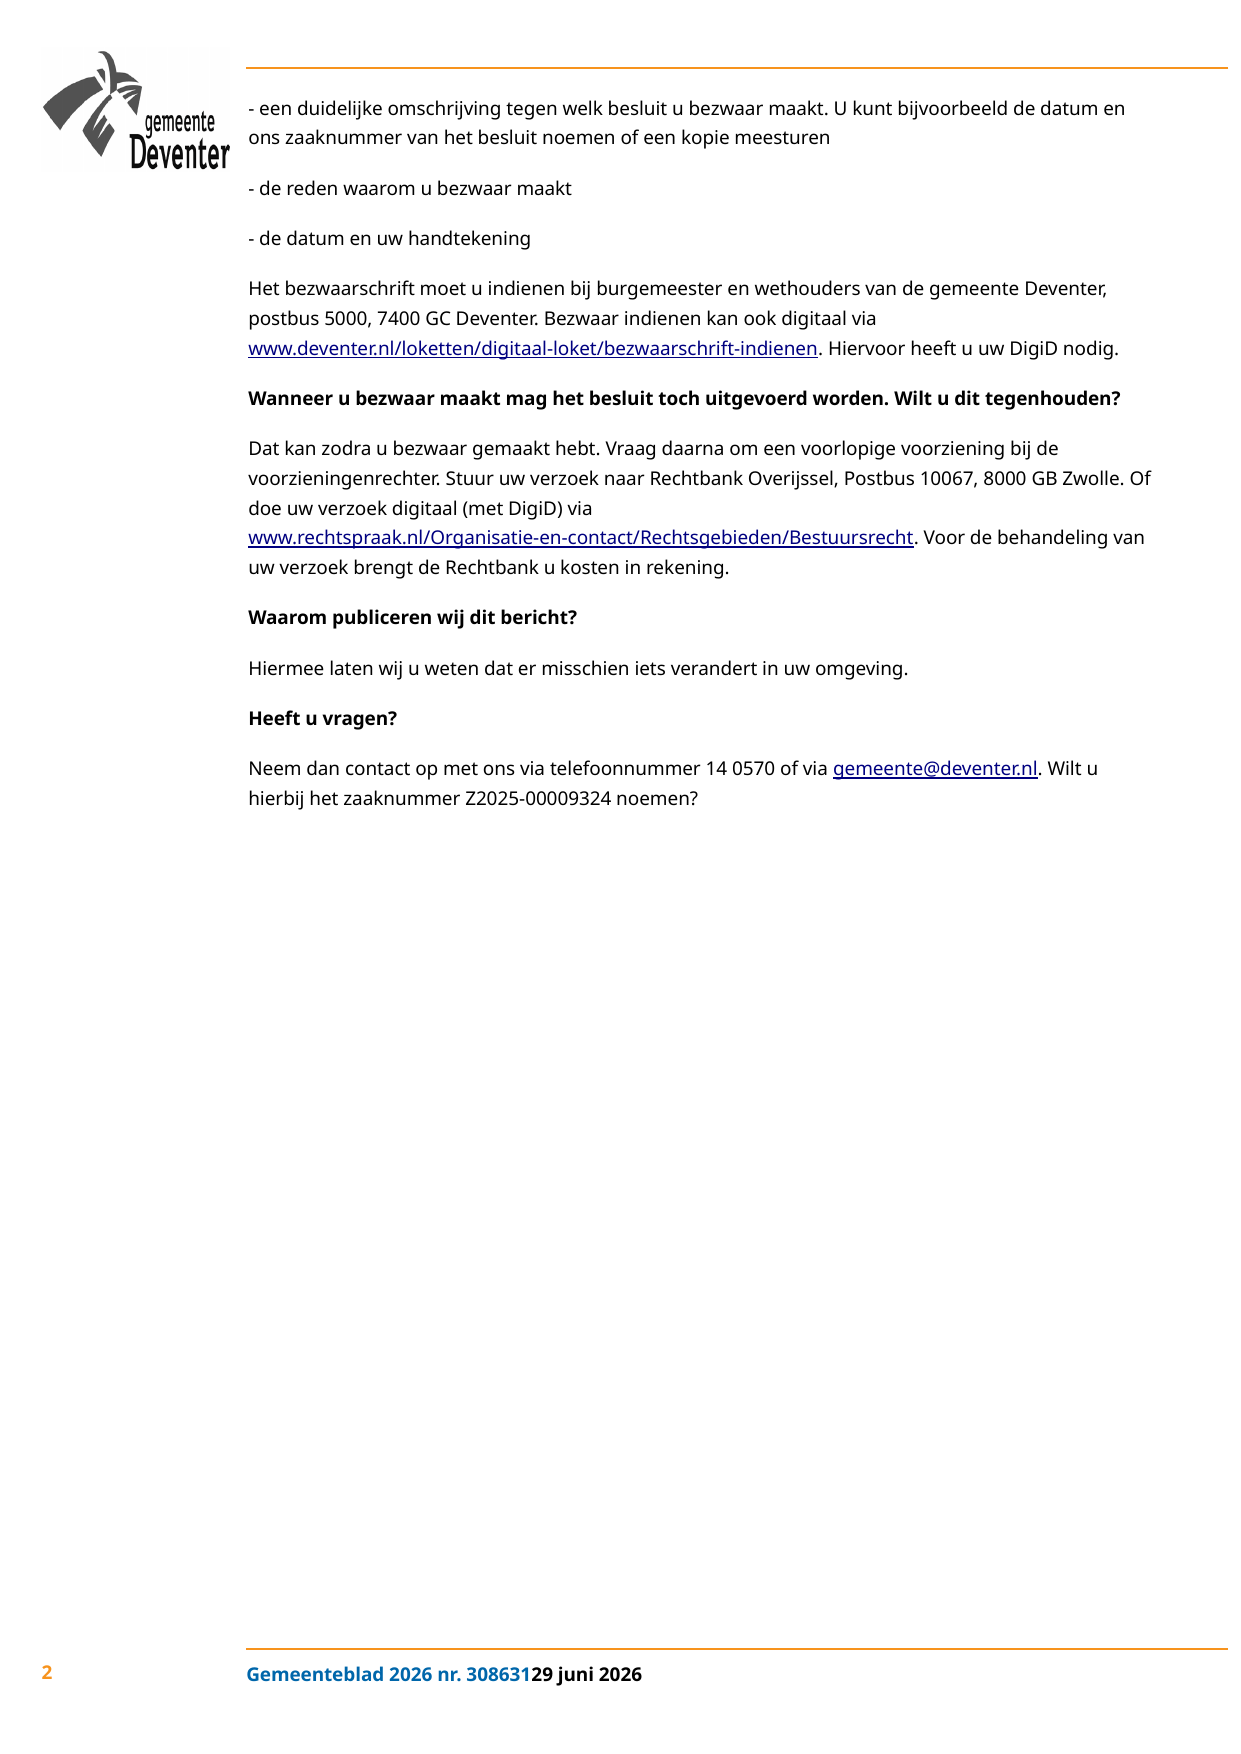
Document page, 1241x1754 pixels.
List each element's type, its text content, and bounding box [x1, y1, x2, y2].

text Dat kan zodra u bezwaar gemaakt hebt. Vraag daarna om een voorlopige voorziening bij de voorzieningenrechter. Stuur uw verzoek naar Rechtbank Overijssel, Postbus 10067, 8000 GB Zwolle. Of doe uw verzoek digitaal (met DigiD) via www.rechtspraak.nl/Organisatie-en-contact/Rechtsgebieden/Bestuursrecht. Voor de behandeling van uw verzoek brengt de Rechtbank u kosten in rekening. [248, 436, 1152, 580]
text Hiermee laten wij u weten dat er misschien iets verandert in uw omgeving. [248, 655, 1152, 681]
text Waarom publiceren wij dit bericht? [248, 604, 1152, 630]
text - de datum en uw handtekening [248, 225, 1152, 251]
text - de reden waarom u bezwaar maakt [248, 175, 1152, 201]
text Wanneer u bezwaar maakt mag het besluit toch uitgevoerd worden. Wilt u dit tegenhouden? [248, 385, 1152, 411]
text Het bezwaarschrift moet u indienen bij burgemeester en wethouders van de gemeente Deventer, postbus 5000, 7400 GC Deventer. Bezwaar indienen kan ook digitaal via www.deventer.nl/loketten/digitaal-loket/bezwaarschrift-indienen. Hiervoor heeft u uw DigiD nodig. [248, 276, 1152, 361]
text Neem dan contact op met ons via telefoonnummer 14 0570 of via gemeente@deventer.nl. Wilt u hierbij het zaaknummer Z2025-00009324 noemen? [248, 756, 1152, 811]
picture [41, 47, 231, 172]
text Heeft u vragen? [248, 705, 1152, 731]
text - een duidelijke omschrijving tegen welk besluit u bezwaar maakt. U kunt bijvoorbeeld de datum en ons zaaknummer van het besluit noemen of een kopie meesturen [248, 95, 1152, 150]
